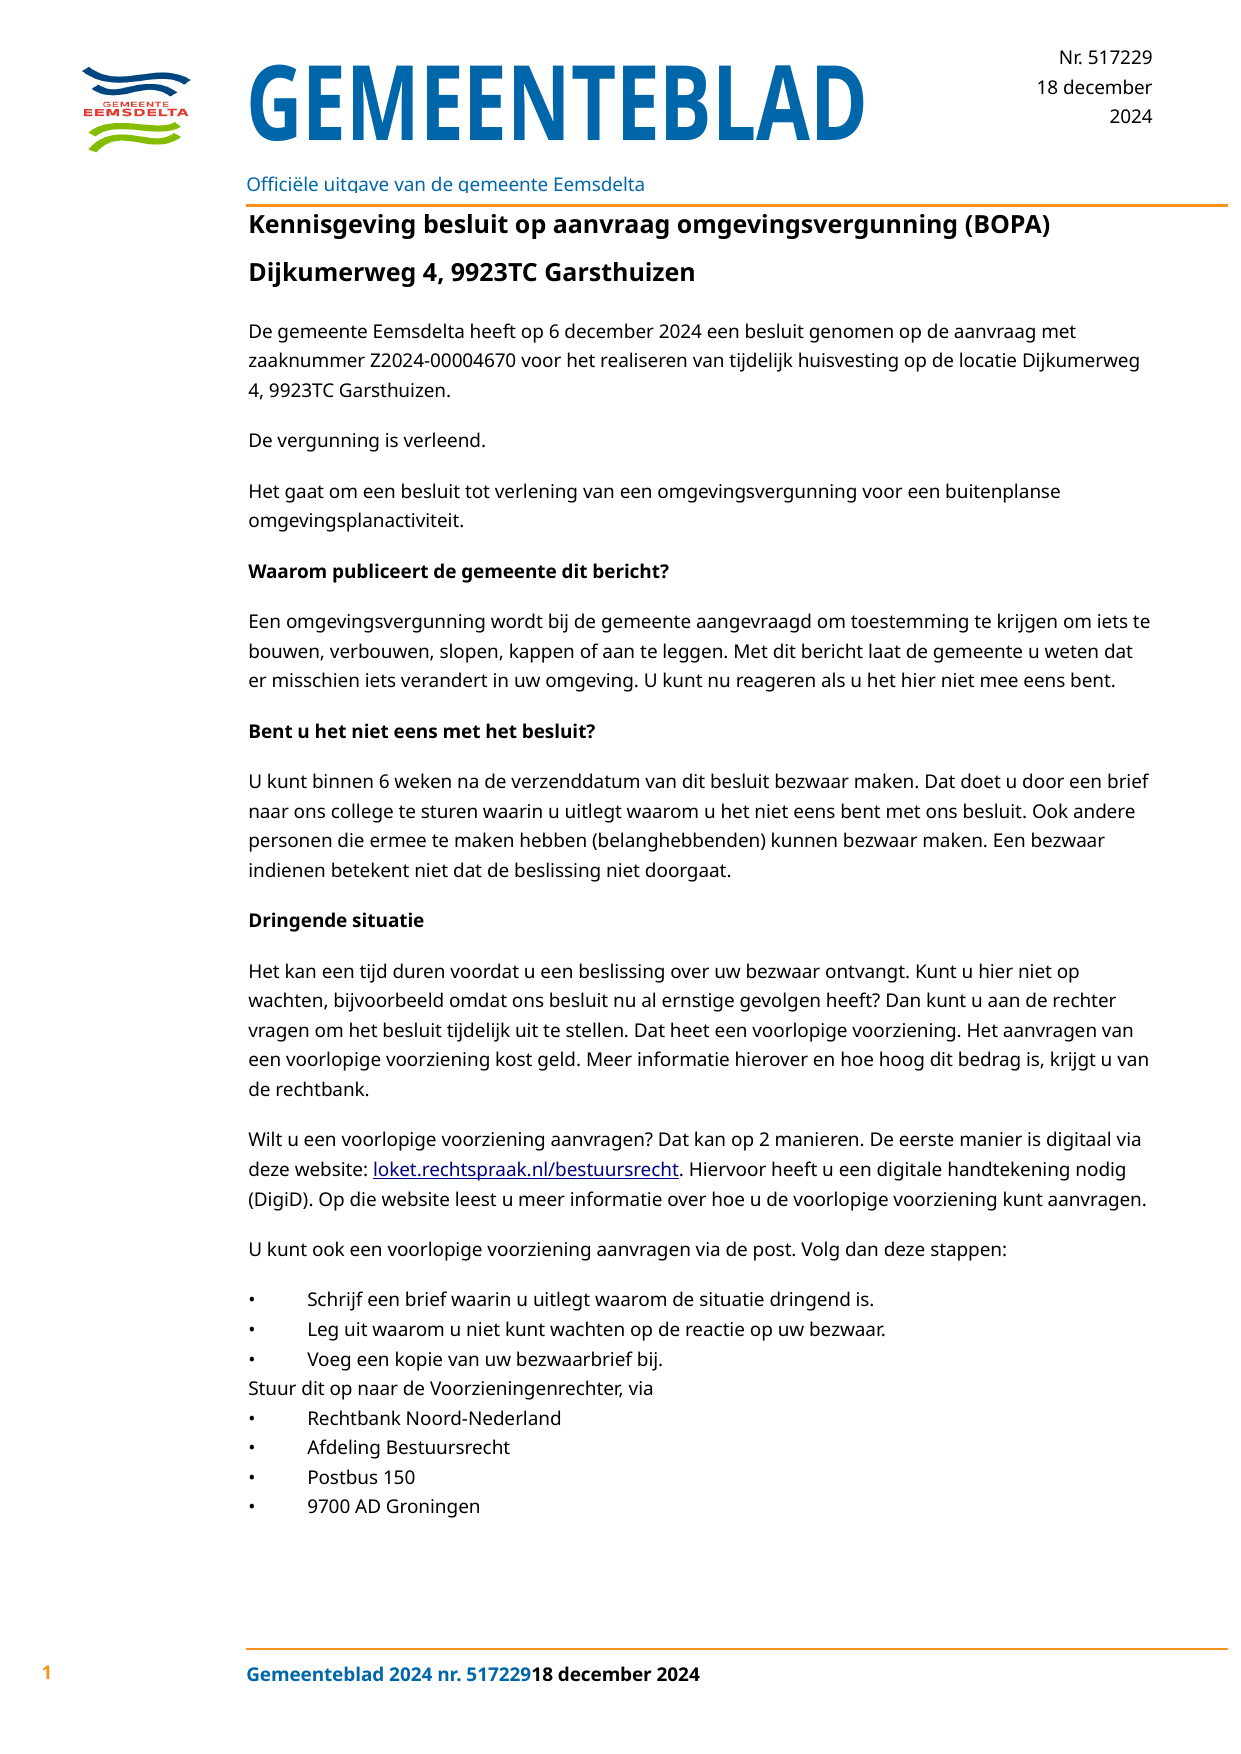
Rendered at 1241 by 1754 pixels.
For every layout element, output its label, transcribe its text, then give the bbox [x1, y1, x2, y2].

text Bent u het niet eens met het besluit? [248, 718, 1152, 744]
list Afdeling Bestuursrecht [248, 1434, 1152, 1460]
list 9700 AD Groningen [248, 1494, 1152, 1519]
text Een omgevingsvergunning wordt bij de gemeente aangevraagd om toestemming te krijgen om iets te bouwen, verbouwen, slopen, kappen of aan te leggen. Met dit bericht laat de gemeente u weten dat er misschien iets verandert in uw omgeving. U kunt nu reageren als u het hier niet mee eens bent. [248, 608, 1152, 693]
text Dringende situatie [248, 907, 1152, 933]
text Het gaat om een besluit tot verlening van een omgevingsvergunning voor een buitenplanse omgevingsplanactiviteit. [248, 478, 1152, 533]
text De gemeente Eemsdelta heeft op 6 december 2024 een besluit genomen op de aanvraag met zaaknummer Z2024-00004670 voor het realiseren van tijdelijk huisvesting op de locatie Dijkumerweg 4, 9923TC Garsthuizen. [248, 318, 1152, 403]
text Wilt u een voorlopige voorziening aanvragen? Dat kan op 2 manieren. De eerste manier is digitaal via deze website: loket.rechtspraak.nl/bestuursrecht. Hiervoor heeft u een digitale handtekening nodig (DigiD). Op die website leest u meer informatie over hoe u de voorlopige voorziening kunt aanvragen. [248, 1127, 1152, 1212]
text U kunt ook een voorlopige voorziening aanvragen via de post. Volg dan deze stappen: [248, 1236, 1152, 1262]
text Het kan een tijd duren voordat u een beslissing over uw bezwaar ontvangt. Kunt u hier niet op wachten, bijvoorbeeld omdat ons besluit nu al ernstige gevolgen heeft? Dan kunt u aan de rechter vragen om het besluit tijdelijk uit te stellen. Dat heet een voorlopige voorziening. Het aanvragen van een voorlopige voorziening kost geld. Meer informatie hierover en hoe hoog dit bedrag is, krijgt u van de rechtbank. [248, 958, 1152, 1102]
text De vergunning is verleend. [248, 427, 1152, 453]
text U kunt binnen 6 weken na de verzenddatum van dit besluit bezwaar maken. Dat doet u door een brief naar ons college te sturen waarin u uitlegt waarom u het niet eens bent met ons besluit. Ook andere personen die ermee te maken hebben (belanghebbenden) kunnen bezwaar maken. Een bezwaar indienen betekent niet dat de beslissing niet doorgaat. [248, 768, 1152, 883]
picture [41, 47, 231, 172]
list Leg uit waarom u niet kunt wachten op de reactie op uw bezwaar. [248, 1316, 1152, 1342]
list Rechtbank Noord-Nederland [248, 1405, 1152, 1431]
list Voeg een kopie van uw bezwaarbrief bij. [248, 1346, 1152, 1372]
text Waarom publiceert de gemeente dit bericht? [248, 558, 1152, 584]
list Schrijf een brief waarin u uitlegt waarom de situatie dringend is. [248, 1287, 1152, 1312]
list Postbus 150 [248, 1464, 1152, 1490]
text Kennisgeving besluit op aanvraag omgevingsvergunning (BOPA) Dijkumerweg 4, 9923TC Garsthuizen [248, 207, 1152, 288]
text Stuur dit op naar de Voorzieningenrechter, via [248, 1375, 1152, 1401]
